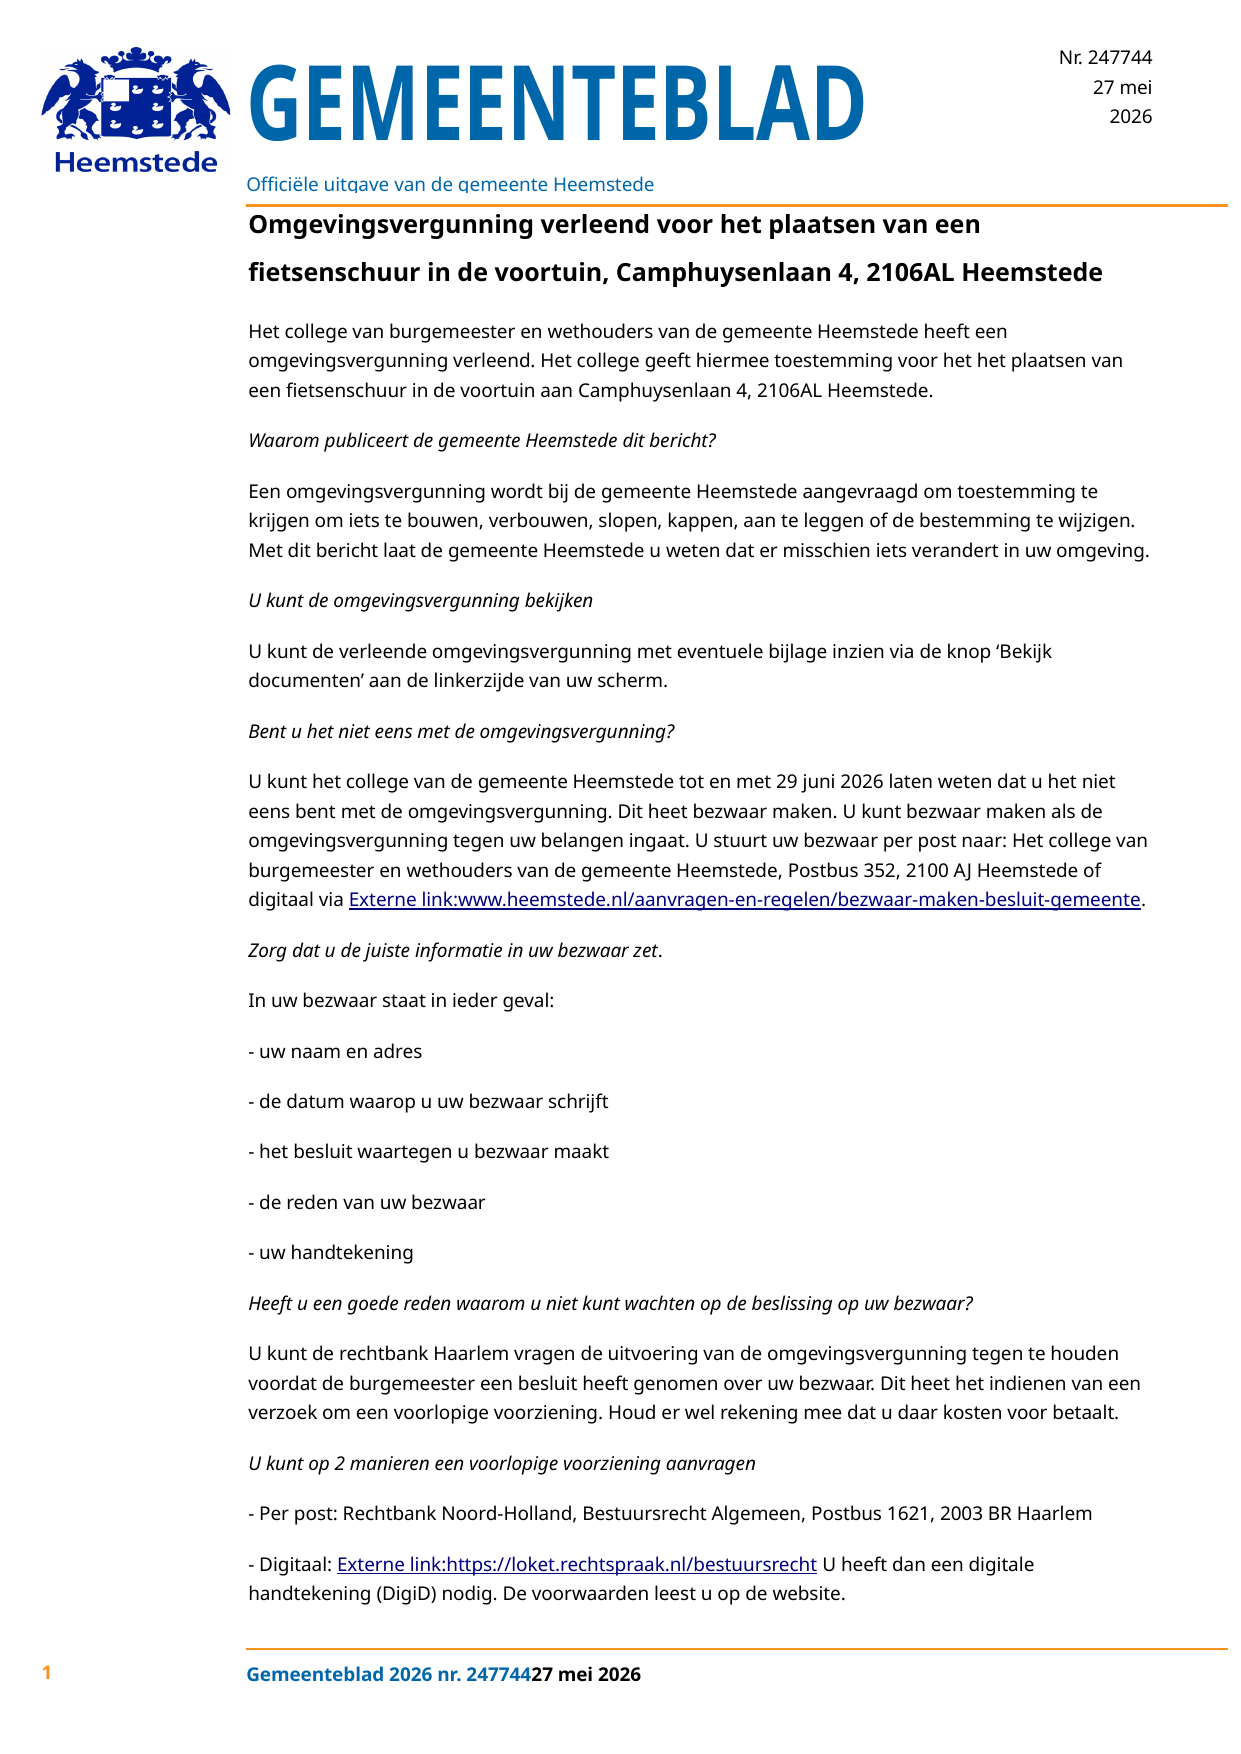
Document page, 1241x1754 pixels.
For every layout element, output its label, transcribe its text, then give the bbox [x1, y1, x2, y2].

text Een omgevingsvergunning wordt bij de gemeente Heemstede aangevraagd om toestemming te krijgen om iets te bouwen, verbouwen, slopen, kappen, aan te leggen of de bestemming te wijzigen. Met dit bericht laat de gemeente Heemstede u weten dat er misschien iets verandert in uw omgeving. [248, 478, 1152, 563]
text U kunt de omgevingsvergunning bekijken [248, 587, 1152, 613]
picture [41, 47, 231, 172]
text - uw naam en adres [248, 1038, 1152, 1064]
text - Digitaal: Externe link:https://loket.rechtspraak.nl/bestuursrecht U heeft dan een digitale handtekening (DigiD) nodig. De voorwaarden leest u op de website. [248, 1551, 1152, 1606]
text U kunt de verleende omgevingsvergunning met eventuele bijlage inzien via de knop ‘Bekijk documenten’ aan de linkerzijde van uw scherm. [248, 638, 1152, 693]
text Heeft u een goede reden waarom u niet kunt wachten op de beslissing op uw bezwaar? [248, 1290, 1152, 1316]
text - de datum waarop u uw bezwaar schrijft [248, 1088, 1152, 1114]
text - de reden van uw bezwaar [248, 1189, 1152, 1215]
text U kunt de rechtbank Haarlem vragen de uitvoering van de omgevingsvergunning tegen te houden voordat de burgemeester een besluit heeft genomen over uw bezwaar. Dit heet het indienen van een verzoek om een voorlopige voorziening. Houd er wel rekening mee dat u daar kosten voor betaalt. [248, 1340, 1152, 1425]
text - Per post: Rechtbank Noord-Holland, Bestuursrecht Algemeen, Postbus 1621, 2003 BR Haarlem [248, 1500, 1152, 1526]
text Het college van burgemeester en wethouders van de gemeente Heemstede heeft een omgevingsvergunning verleend. Het college geeft hiermee toestemming voor het het plaatsen van een fietsenschuur in de voortuin aan Camphuysenlaan 4, 2106AL Heemstede. [248, 318, 1152, 403]
text Bent u het niet eens met de omgevingsvergunning? [248, 718, 1152, 744]
text U kunt op 2 manieren een voorlopige voorziening aanvragen [248, 1450, 1152, 1476]
text U kunt het college van de gemeente Heemstede tot en met 29 juni 2026 laten weten dat u het niet eens bent met de omgevingsvergunning. Dit heet bezwaar maken. U kunt bezwaar maken als de omgevingsvergunning tegen uw belangen ingaat. U stuurt uw bezwaar per post naar: Het college van burgemeester en wethouders van de gemeente Heemstede, Postbus 352, 2100 AJ Heemstede of digitaal via Externe link:www.heemstede.nl/aanvragen-en-regelen/bezwaar-maken-besluit-gemeente. [248, 768, 1152, 912]
text - uw handtekening [248, 1239, 1152, 1265]
text In uw bezwaar staat in ieder geval: [248, 987, 1152, 1013]
text Zorg dat u de juiste informatie in uw bezwaar zet. [248, 937, 1152, 963]
text Omgevingsvergunning verleend voor het plaatsen van een fietsenschuur in de voortuin, Camphuysenlaan 4, 2106AL Heemstede [248, 207, 1152, 288]
text - het besluit waartegen u bezwaar maakt [248, 1139, 1152, 1164]
text Waarom publiceert de gemeente Heemstede dit bericht? [248, 427, 1152, 453]
